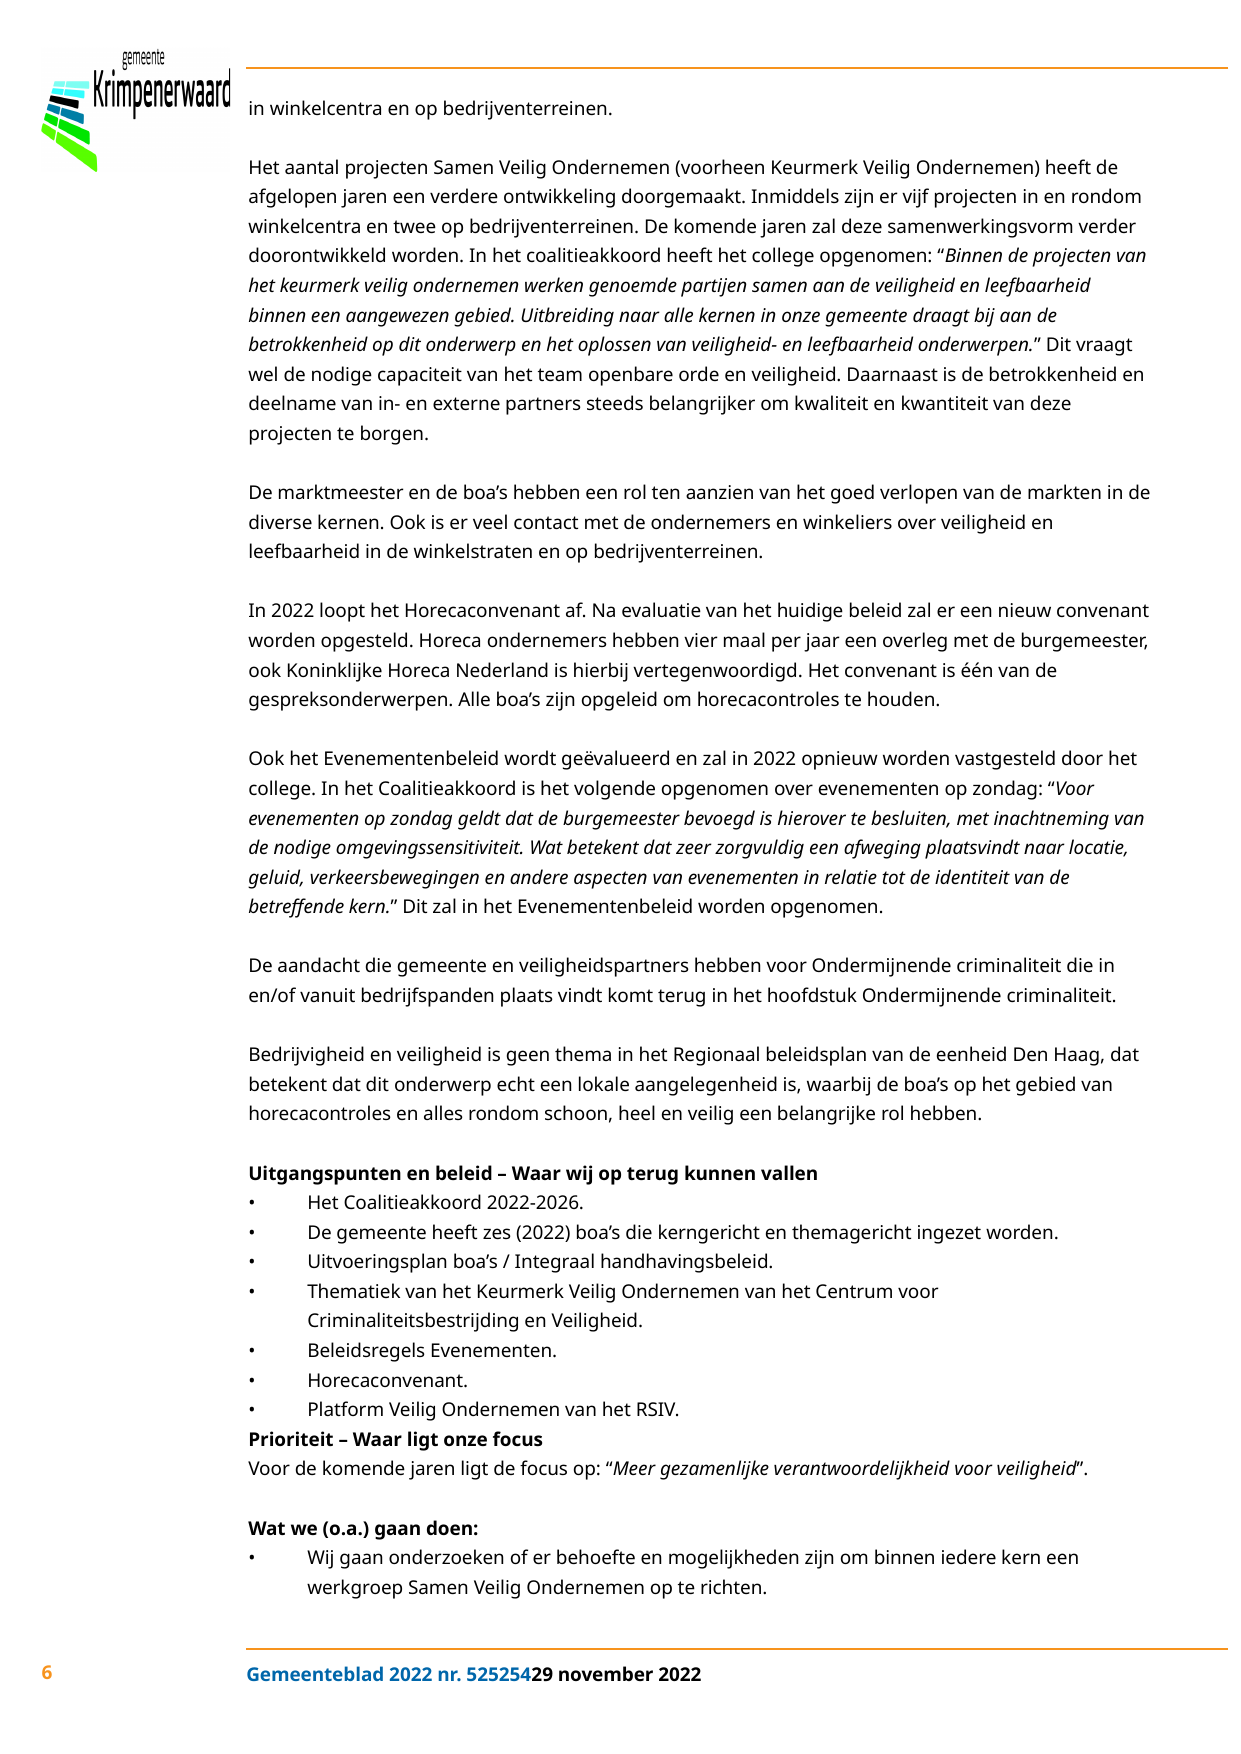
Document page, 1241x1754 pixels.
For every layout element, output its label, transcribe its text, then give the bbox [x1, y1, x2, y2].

text Uitgangspunten en beleid – Waar wij op terug kunnen vallen [248, 1160, 1152, 1186]
list Het Coalitieakkoord 2022-2026. [248, 1189, 1152, 1215]
text Het aantal projecten Samen Veilig Ondernemen (voorheen Keurmerk Veilig Ondernemen) heeft de afgelopen jaren een verdere ontwikkeling doorgemaakt. Inmiddels zijn er vijf projecten in en rondom winkelcentra en twee op bedrijventerreinen. De komende jaren zal deze samenwerkingsvorm verder doorontwikkeld worden. In het coalitieakkoord heeft het college opgenomen: “Binnen de projecten van het keurmerk veilig ondernemen werken genoemde partijen samen aan de veiligheid en leefbaarheid binnen een aangewezen gebied. Uitbreiding naar alle kernen in onze gemeente draagt bij aan de betrokkenheid op dit onderwerp en het oplossen van veiligheid- en leefbaarheid onderwerpen.” Dit vraagt wel de nodige capaciteit van het team openbare orde en veiligheid. Daarnaast is de betrokkenheid en deelname van in- en externe partners steeds belangrijker om kwaliteit en kwantiteit van deze projecten te borgen. [248, 154, 1152, 446]
text In 2022 loopt het Horecaconvenant af. Na evaluatie van het huidige beleid zal er een nieuw convenant worden opgesteld. Horeca ondernemers hebben vier maal per jaar een overleg met de burgemeester, ook Koninklijke Horeca Nederland is hierbij vertegenwoordigd. Het convenant is één van de gespreksonderwerpen. Alle boa’s zijn opgeleid om horecacontroles te houden. [248, 598, 1152, 712]
list Thematiek van het Keurmerk Veilig Ondernemen van het Centrum voor Criminaliteitsbestrijding en Veiligheid. [248, 1278, 1152, 1333]
text Wat we (o.a.) gaan doen: [248, 1515, 1152, 1541]
text Ook het Evenementenbeleid wordt geëvalueerd en zal in 2022 opnieuw worden vastgesteld door het college. In het Coalitieakkoord is het volgende opgenomen over evenementen op zondag: “Voor evenementen op zondag geldt dat de burgemeester bevoegd is hierover te besluiten, met inachtneming van de nodige omgevingssensitiviteit. Wat betekent dat zeer zorgvuldig een afweging plaatsvindt naar locatie, geluid, verkeersbewegingen en andere aspecten van evenementen in relatie tot de identiteit van de betreffende kern.” Dit zal in het Evenementenbeleid worden opgenomen. [248, 746, 1152, 919]
text De marktmeester en de boa’s hebben een rol ten aanzien van het goed verlopen van de markten in de diverse kernen. Ook is er veel contact met de ondernemers en winkeliers over veiligheid en leefbaarheid in de winkelstraten en op bedrijventerreinen. [248, 479, 1152, 564]
list Horecaconvenant. [248, 1367, 1152, 1393]
list Platform Veilig Ondernemen van het RSIV. [248, 1396, 1152, 1422]
text Voor de komende jaren ligt de focus op: “Meer gezamenlijke verantwoordelijkheid voor veiligheid”. [248, 1456, 1152, 1481]
list De gemeente heeft zes (2022) boa’s die kerngericht en themagericht ingezet worden. [248, 1219, 1152, 1245]
text Bedrijvigheid en veiligheid is geen thema in het Regionaal beleidsplan van de eenheid Den Haag, dat betekent dat dit onderwerp echt een lokale aangelegenheid is, waarbij de boa’s op het gebied van horecacontroles en alles rondom schoon, heel en veilig een belangrijke rol hebben. [248, 1041, 1152, 1126]
text Prioriteit – Waar ligt onze focus [248, 1426, 1152, 1452]
list Beleidsregels Evenementen. [248, 1337, 1152, 1363]
text in winkelcentra en op bedrijventerreinen. [248, 95, 1152, 121]
list Wij gaan onderzoeken of er behoefte en mogelijkheden zijn om binnen iedere kern een werkgroep Samen Veilig Ondernemen op te richten. [248, 1544, 1152, 1600]
list Uitvoeringsplan boa’s / Integraal handhavingsbeleid. [248, 1248, 1152, 1274]
picture [41, 47, 231, 172]
text De aandacht die gemeente en veiligheidspartners hebben voor Ondermijnende criminaliteit die in en/of vanuit bedrijfspanden plaats vindt komt terug in het hoofdstuk Ondermijnende criminaliteit. [248, 953, 1152, 1008]
